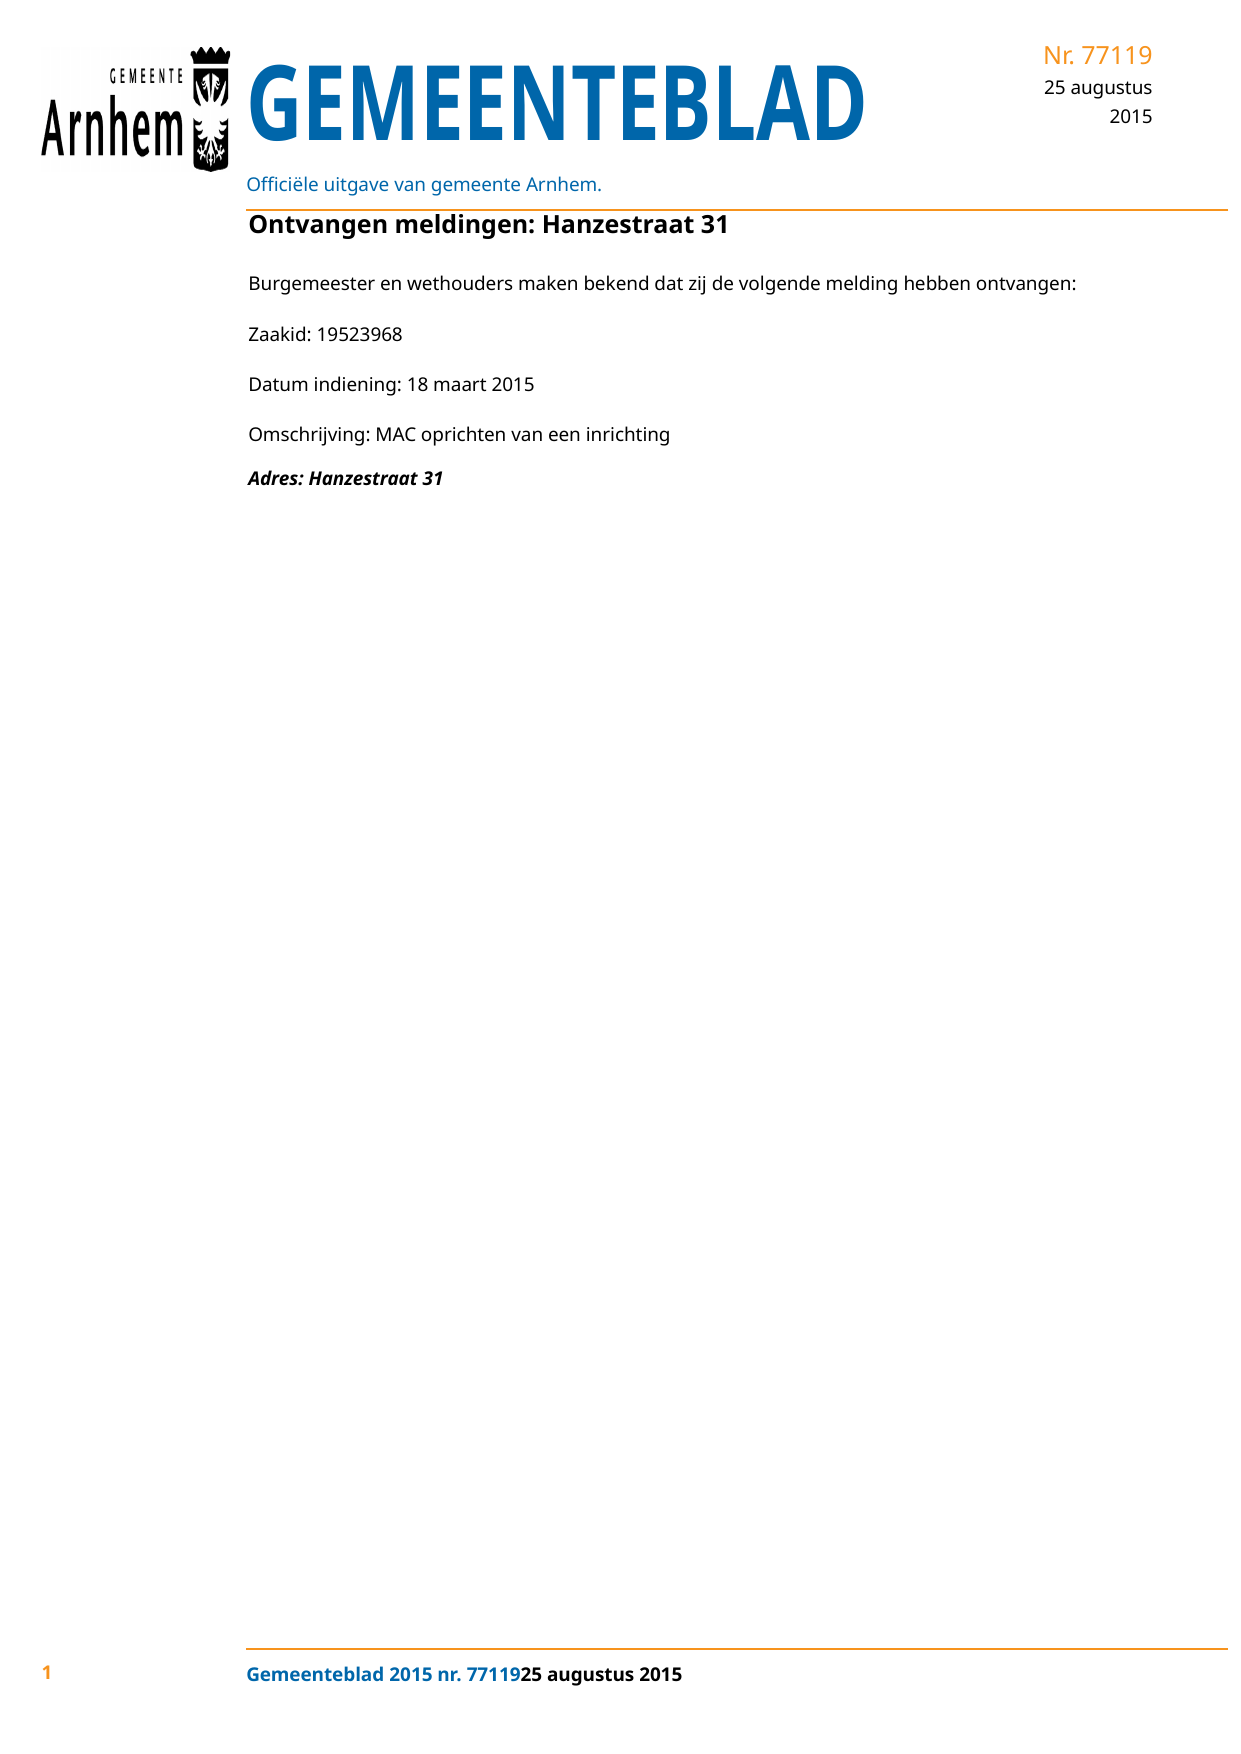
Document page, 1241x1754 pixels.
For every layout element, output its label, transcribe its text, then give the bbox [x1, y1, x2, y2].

text Burgemeester en wethouders maken bekend dat zij de volgende melding hebben ontvangen: [248, 270, 1152, 296]
text Zaakid: 19523968 [248, 321, 1152, 346]
picture [41, 47, 231, 172]
text Datum indiening: 18 maart 2015 [248, 371, 1152, 397]
text Ontvangen meldingen: Hanzestraat 31 [248, 211, 1152, 241]
text Adres: Hanzestraat 31 [248, 465, 1152, 490]
text Omschrijving: MAC oprichten van een inrichting [248, 422, 1152, 447]
